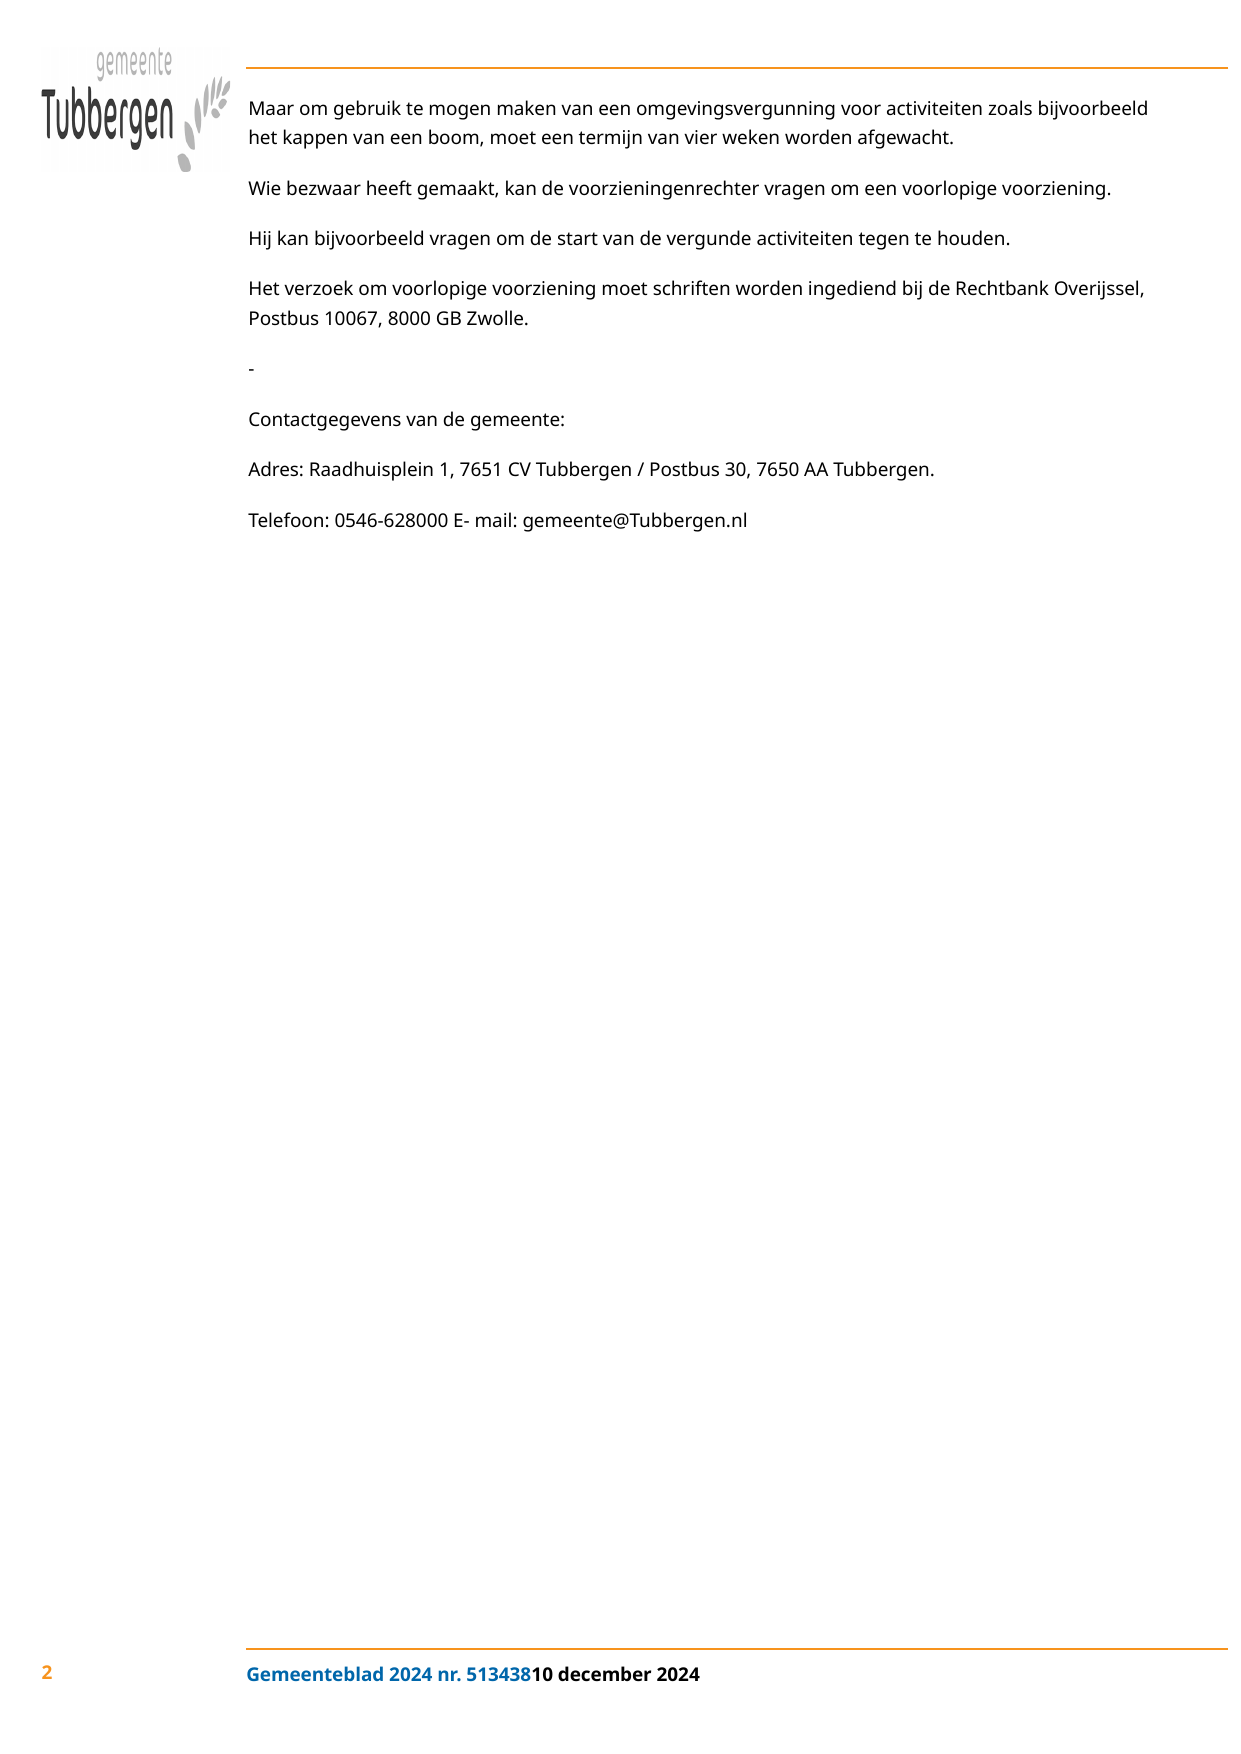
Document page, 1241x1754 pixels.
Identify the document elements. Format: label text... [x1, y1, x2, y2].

text Het verzoek om voorlopige voorziening moet schriften worden ingediend bij de Rechtbank Overijssel, Postbus 10067, 8000 GB Zwolle. [248, 276, 1152, 331]
text Contactgegevens van de gemeente: [248, 406, 1152, 432]
text Wie bezwaar heeft gemaakt, kan de voorzieningenrechter vragen om een voorlopige voorziening. [248, 175, 1152, 201]
text - [248, 356, 1152, 381]
text Maar om gebruik te mogen maken van een omgevingsvergunning voor activiteiten zoals bijvoorbeeld het kappen van een boom, moet een termijn van vier weken worden afgewacht. [248, 95, 1152, 150]
text Telefoon: 0546-628000 E- mail: gemeente@Tubbergen.nl [248, 507, 1152, 533]
picture [41, 47, 231, 172]
text Adres: Raadhuisplein 1, 7651 CV Tubbergen / Postbus 30, 7650 AA Tubbergen. [248, 456, 1152, 482]
text Hij kan bijvoorbeeld vragen om de start van de vergunde activiteiten tegen te houden. [248, 225, 1152, 251]
